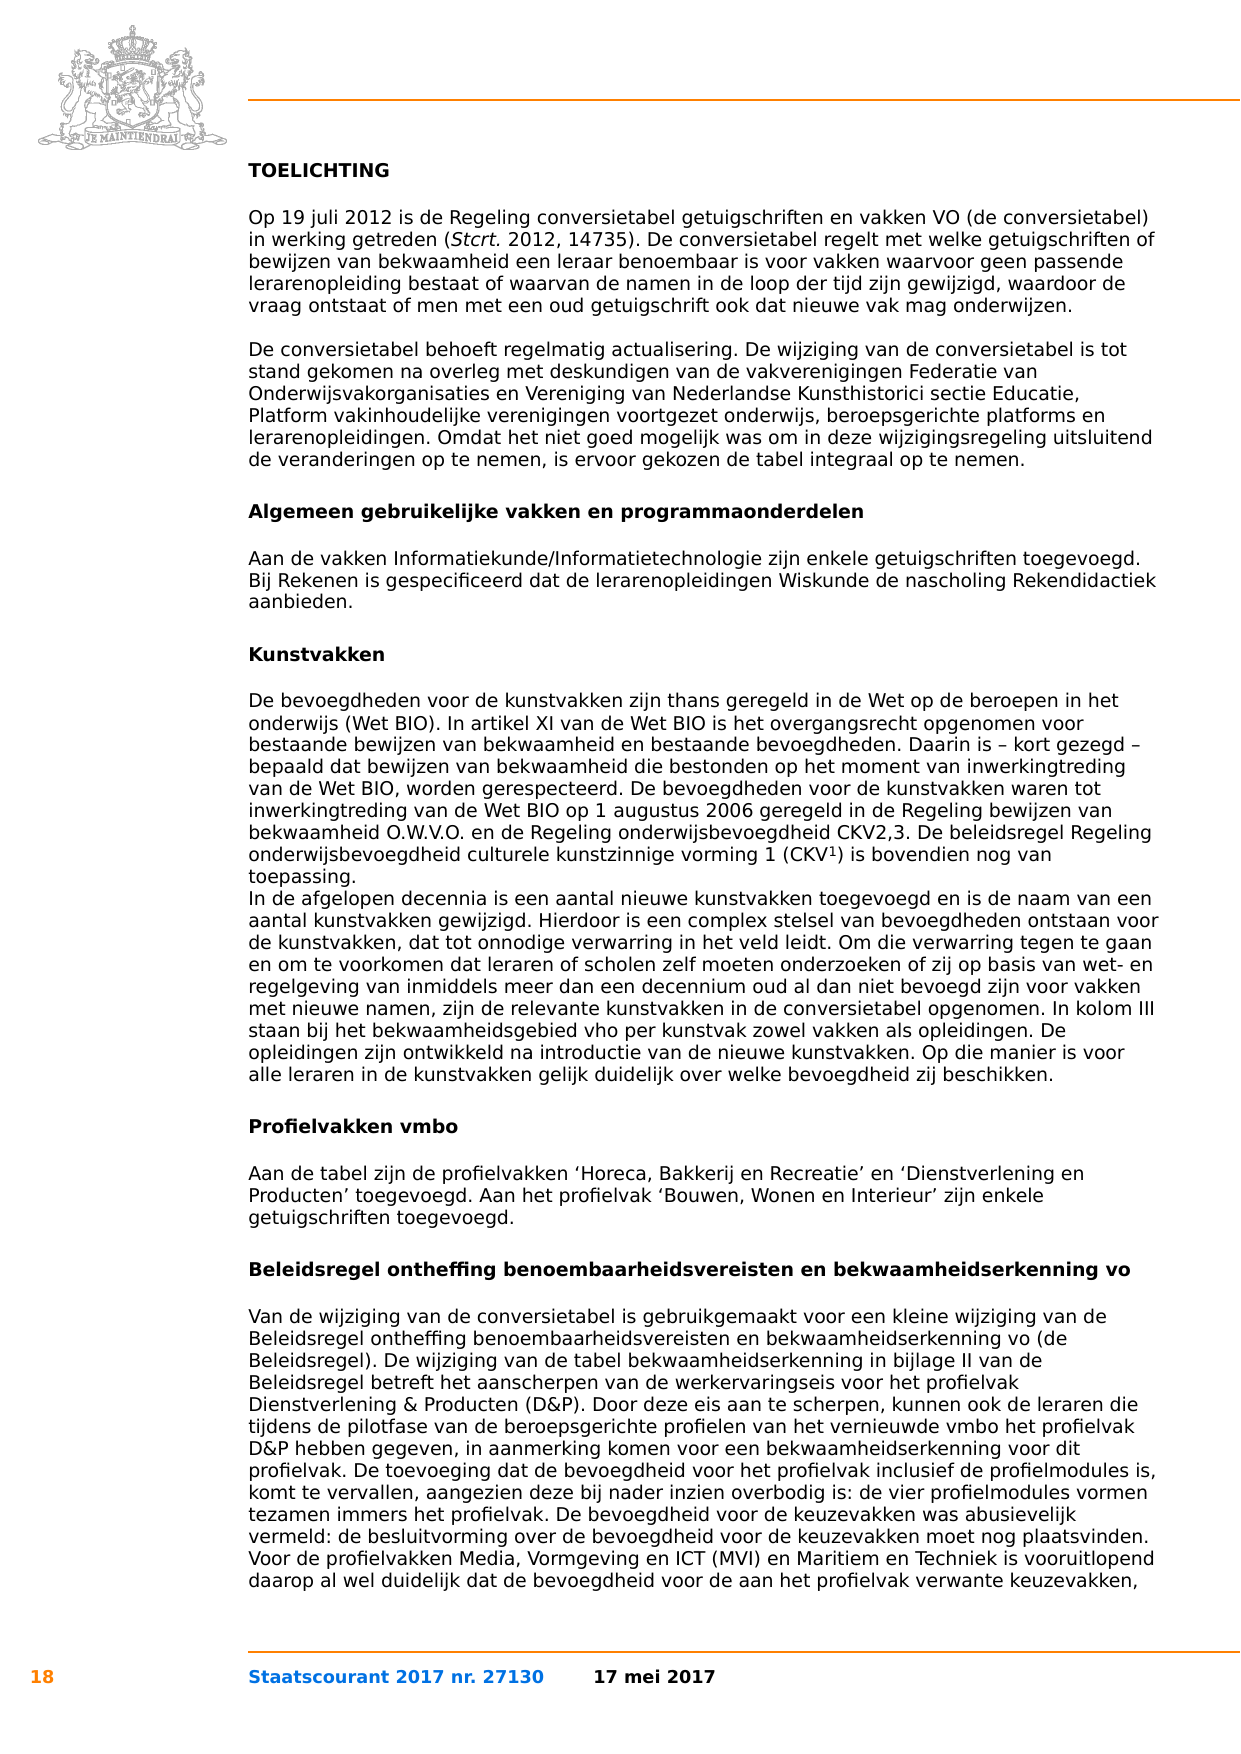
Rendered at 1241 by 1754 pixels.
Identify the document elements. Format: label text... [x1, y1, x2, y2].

subtitle Kunstvakken [248, 643, 1163, 665]
text In de afgelopen decennia is een aantal nieuwe kunstvakken toegevoegd en is de naam van een aantal kunstvakken gewijzigd. Hierdoor is een complex stelsel van bevoegdheden ontstaan voor de kunstvakken, dat tot onnodige verwarring in het veld leidt. Om die verwarring tegen te gaan en om te voorkomen dat leraren of scholen zelf moeten onderzoeken of zij op basis van wet- en regelgeving van inmiddels meer dan een decennium oud al dan niet bevoegd zijn voor vakken met nieuwe namen, zijn de relevante kunstvakken in de conversietabel opgenomen. In kolom III staan bij het bekwaamheidsgebied vho per kunstvak zowel vakken als opleidingen. De opleidingen zijn ontwikkeld na introductie van de nieuwe kunstvakken. Op die manier is voor alle leraren in de kunstvakken gelijk duidelijk over welke bevoegdheid zij beschikken. [248, 888, 1163, 1086]
subtitle Beleidsregel ontheffing benoembaarheidsvereisten en bekwaamheidserkenning vo [248, 1259, 1163, 1281]
text De conversietabel behoeft regelmatig actualisering. De wijziging van de conversietabel is tot stand gekomen na overleg met deskundigen van de vakverenigingen Federatie van Onderwijsvakorganisaties en Vereniging van Nederlandse Kunsthistorici sectie Educatie, Platform vakinhoudelijke verenigingen voortgezet onderwijs, beroepsgerichte platforms en lerarenopleidingen. Omdat het niet goed mogelijk was om in deze wijzigingsregeling uitsluitend de veranderingen op te nemen, is ervoor gekozen de tabel integraal op te nemen. [248, 339, 1163, 471]
subtitle TOELICHTING [248, 160, 1163, 182]
text Van de wijziging van de conversietabel is gebruikgemaakt voor een kleine wijziging van de Beleidsregel ontheffing benoembaarheidsvereisten en bekwaamheidserkenning vo (de Beleidsregel). De wijziging van de tabel bekwaamheidserkenning in bijlage II van de Beleidsregel betreft het aanscherpen van de werkervaringseis voor het profielvak Dienstverlening & Producten (D&P). Door deze eis aan te scherpen, kunnen ook de leraren die tijdens de pilotfase van de beroepsgerichte profielen van het vernieuwde vmbo het profielvak D&P hebben gegeven, in aanmerking komen voor een bekwaamheidserkenning voor dit profielvak. De toevoeging dat de bevoegdheid voor het profielvak inclusief de profielmodules is, komt te vervallen, aangezien deze bij nader inzien overbodig is: de vier profielmodules vormen tezamen immers het profielvak. De bevoegdheid voor de keuzevakken was abusievelijk vermeld: de besluitvorming over de bevoegdheid voor de keuzevakken moet nog plaatsvinden. Voor de profielvakken Media, Vormgeving en ICT (MVI) en Maritiem en Techniek is vooruitlopend daarop al wel duidelijk dat de bevoegdheid voor de aan het profielvak verwante keuzevakken, [248, 1306, 1163, 1592]
text Aan de vakken Informatiekunde/Informatietechnologie zijn enkele getuigschriften toegevoegd. Bij Rekenen is gespecificeerd dat de lerarenopleidingen Wiskunde de nascholing Rekendidactiek aanbieden. [248, 547, 1163, 613]
text Aan de tabel zijn de profielvakken ‘Horeca, Bakkerij en Recreatie’ en ‘Dienstverlening en Producten’ toegevoegd. Aan het profielvak ‘Bouwen, Wonen en Interieur’ zijn enkele getuigschriften toegevoegd. [248, 1163, 1163, 1229]
text Op 19 juli 2012 is de Regeling conversietabel getuigschriften en vakken VO (de conversietabel) in werking getreden (Stcrt. 2012, 14735). De conversietabel regelt met welke getuigschriften of bewijzen van bekwaamheid een leraar benoembaar is voor vakken waarvoor geen passende lerarenopleiding bestaat of waarvan de namen in de loop der tijd zijn gewijzigd, waardoor de vraag ontstaat of men met een oud getuigschrift ook dat nieuwe vak mag onderwijzen. [248, 207, 1163, 317]
text De bevoegdheden voor de kunstvakken zijn thans geregeld in de Wet op de beroepen in het onderwijs (Wet BIO). In artikel XI van de Wet BIO is het overgangsrecht opgenomen voor bestaande bewijzen van bekwaamheid en bestaande bevoegdheden. Daarin is – kort gezegd – bepaald dat bewijzen van bekwaamheid die bestonden op het moment van inwerkingtreding van de Wet BIO, worden gerespecteerd. De bevoegdheden voor de kunstvakken waren tot inwerkingtreding van de Wet BIO op 1 augustus 2006 geregeld in de Regeling bewijzen van bekwaamheid O.W.V.O. en de Regeling onderwijsbevoegdheid CKV2,3. De beleidsregel Regeling onderwijsbevoegdheid culturele kunstzinnige vorming 1 (CKV1) is bovendien nog van toepassing. [248, 690, 1163, 888]
picture [38, 25, 227, 150]
subtitle Algemeen gebruikelijke vakken en programmaonderdelen [248, 501, 1163, 522]
subtitle Profielvakken vmbo [248, 1116, 1163, 1138]
